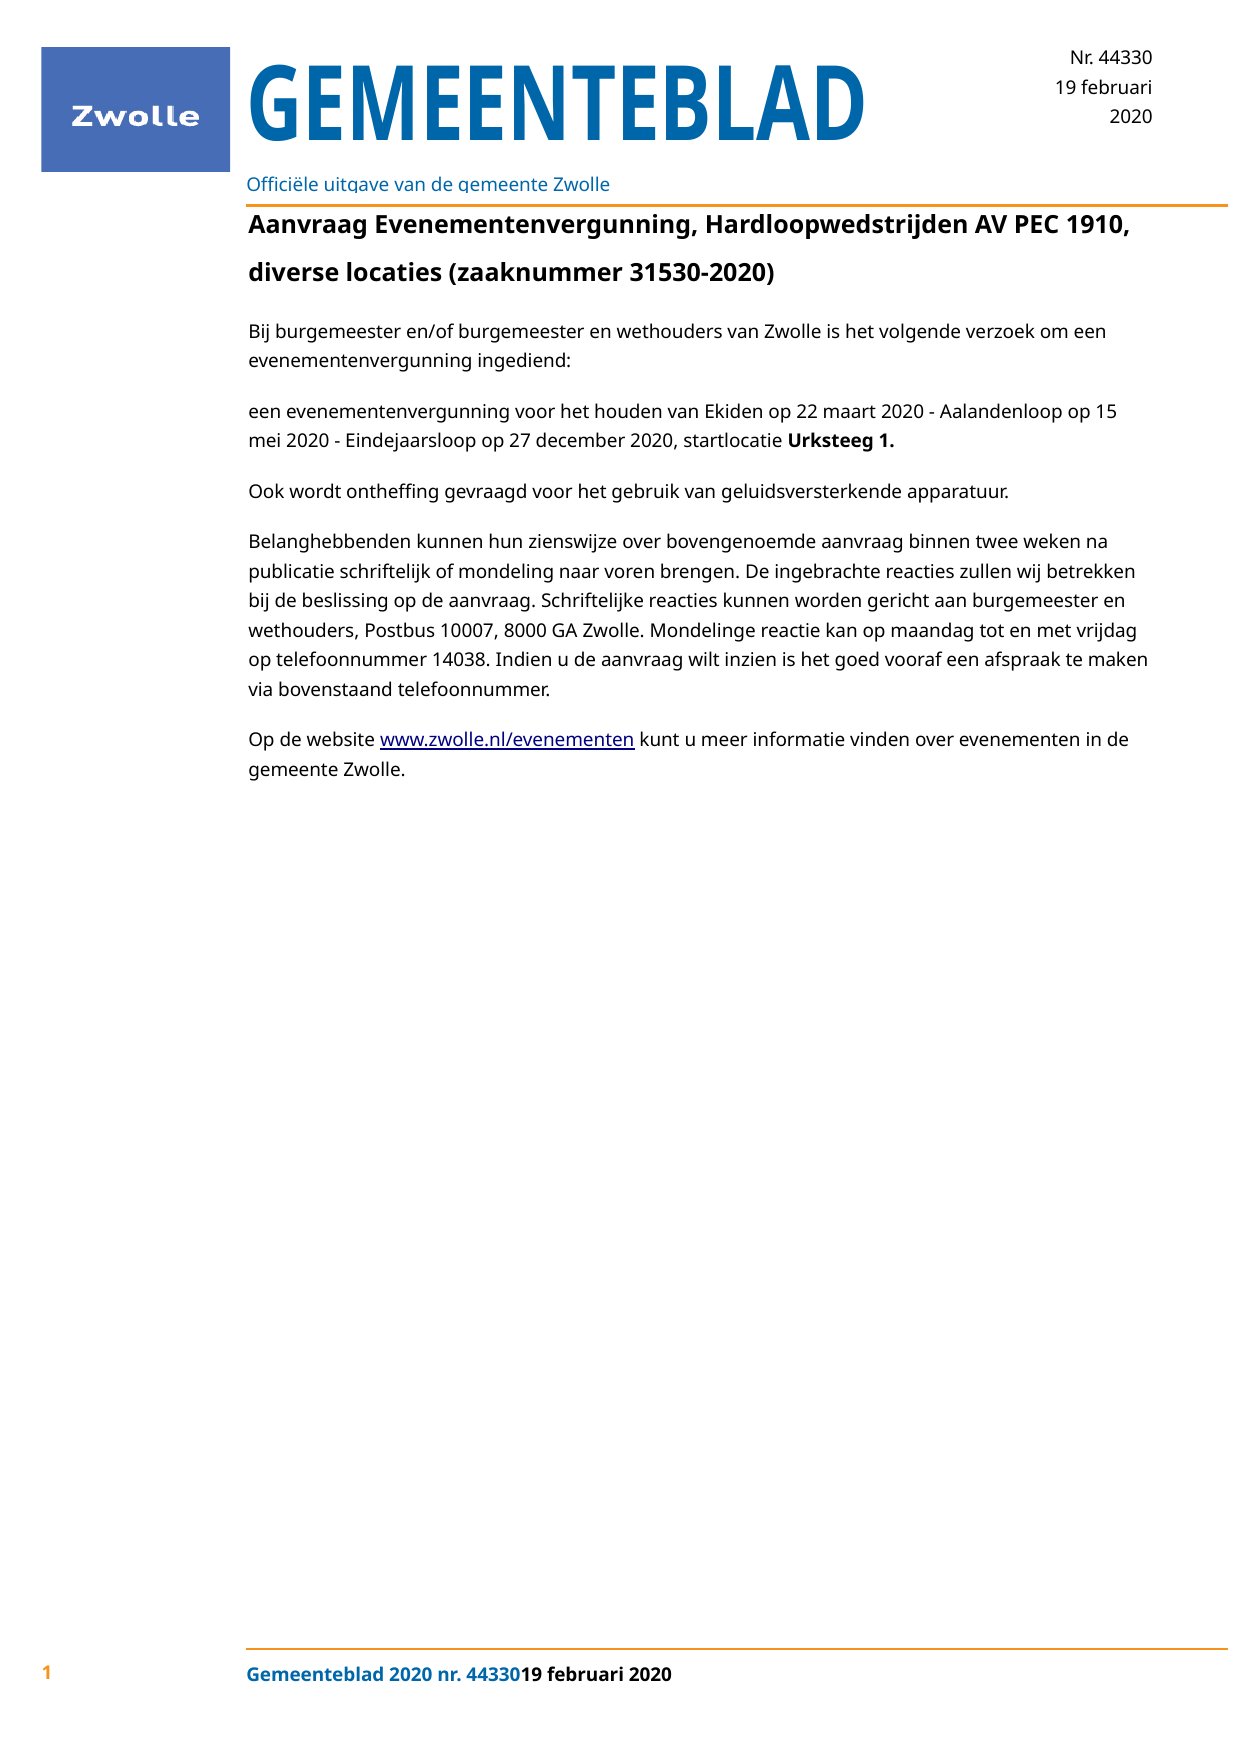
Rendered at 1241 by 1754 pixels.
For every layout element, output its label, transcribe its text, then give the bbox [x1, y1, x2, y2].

text Ook wordt ontheffing gevraagd voor het gebruik van geluidsversterkende apparatuur. [248, 478, 1152, 504]
text Aanvraag Evenementenvergunning, Hardloopwedstrijden AV PEC 1910, diverse locaties (zaaknummer 31530-2020) [248, 207, 1152, 288]
picture [41, 47, 231, 172]
text Bij burgemeester en/of burgemeester en wethouders van Zwolle is het volgende verzoek om een evenementenvergunning ingediend: [248, 318, 1152, 373]
text een evenementenvergunning voor het houden van Ekiden op 22 maart 2020 - Aalandenloop op 15 mei 2020 - Eindejaarsloop op 27 december 2020, startlocatie Urksteeg 1. [248, 398, 1152, 453]
text Op de website www.zwolle.nl/evenementen kunt u meer informatie vinden over evenementen in de gemeente Zwolle. [248, 727, 1152, 782]
text Belanghebbenden kunnen hun zienswijze over bovengenoemde aanvraag binnen twee weken na publicatie schriftelijk of mondeling naar voren brengen. De ingebrachte reacties zullen wij betrekken bij de beslissing op de aanvraag. Schriftelijke reacties kunnen worden gericht aan burgemeester en wethouders, Postbus 10007, 8000 GA Zwolle. Mondelinge reactie kan op maandag tot en met vrijdag op telefoonnummer 14038. Indien u de aanvraag wilt inzien is het goed vooraf een afspraak te maken via bovenstaand telefoonnummer. [248, 528, 1152, 702]
